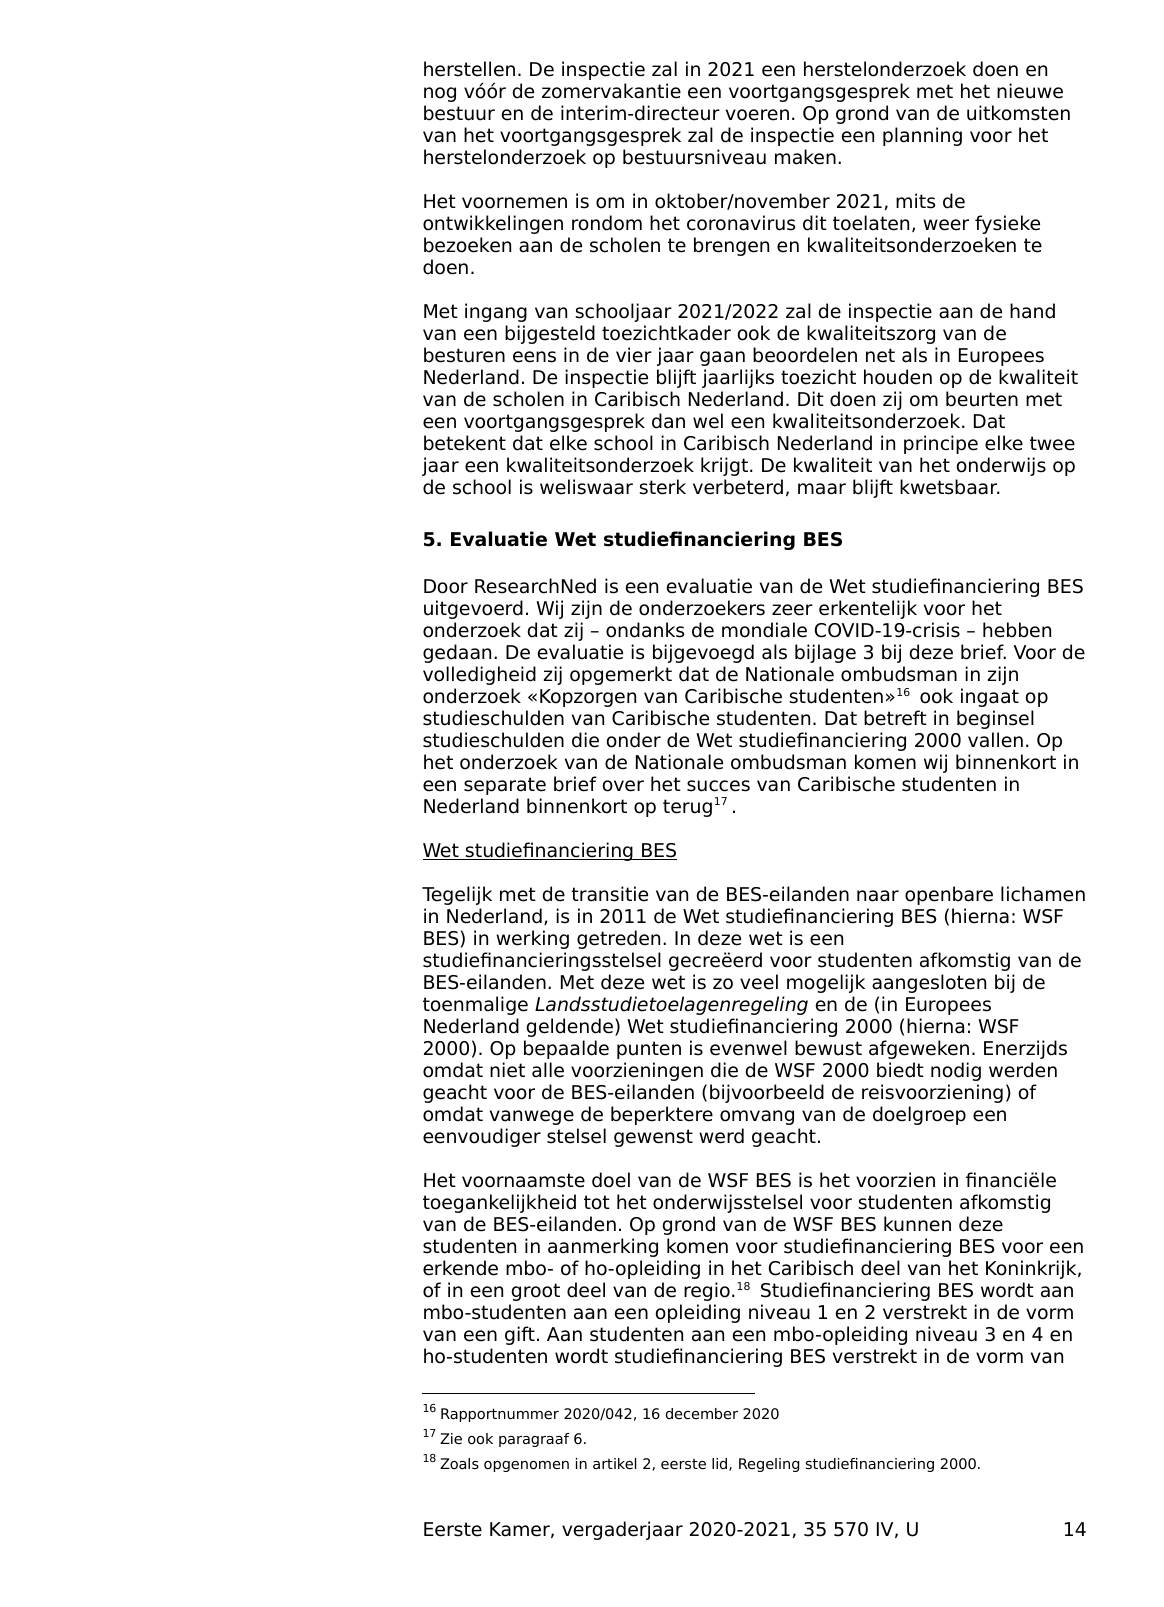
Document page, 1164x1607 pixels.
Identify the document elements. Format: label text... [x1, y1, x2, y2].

text Het voornaamste doel van de WSF BES is het voorzien in financiële toegankelijkheid tot het onderwijsstelsel voor studenten afkomstig van de BES-eilanden. Op grond van de WSF BES kunnen deze studenten in aanmerking komen voor studiefinanciering BES voor een erkende mbo- of ho-opleiding in het Caribisch deel van het Koninkrijk, of in een groot deel van de regio. Studiefinanciering BES wordt aan mbo-studenten aan een opleiding niveau 1 en 2 verstrekt in de vorm van een gift. Aan studenten aan een mbo-opleiding niveau 3 en 4 en ho-studenten wordt studiefinanciering BES verstrekt in de vorm van [422, 1170, 1087, 1368]
text Zoals opgenomen in artikel 2, eerste lid, Regeling studiefinanciering 2000. [422, 1452, 1087, 1474]
text Rapportnummer 2020/042, 16 december 2020 [422, 1402, 1087, 1424]
text Het voornemen is om in oktober/november 2021, mits de ontwikkelingen rondom het coronavirus dit toelaten, weer fysieke bezoeken aan de scholen te brengen en kwaliteitsonderzoeken te doen. [422, 191, 1087, 279]
text Zie ook paragraaf 6. [422, 1427, 1087, 1449]
text Met ingang van schooljaar 2021/2022 zal de inspectie aan de hand van een bijgesteld toezichtkader ook de kwaliteitszorg van de besturen eens in de vier jaar gaan beoordelen net als in Europees Nederland. De inspectie blijft jaarlijks toezicht houden op de kwaliteit van de scholen in Caribisch Nederland. Dit doen zij om beurten met een voortgangsgesprek dan wel een kwaliteitsonderzoek. Dat betekent dat elke school in Caribisch Nederland in principe elke twee jaar een kwaliteitsonderzoek krijgt. De kwaliteit van het onderwijs op de school is weliswaar sterk verbeterd, maar blijft kwetsbaar. [422, 301, 1087, 499]
text Tegelijk met de transitie van de BES-eilanden naar openbare lichamen in Nederland, is in 2011 de Wet studiefinanciering BES (hierna: WSF BES) in werking getreden. In deze wet is een studiefinancieringsstelsel gecreëerd voor studenten afkomstig van de BES-eilanden. Met deze wet is zo veel mogelijk aangesloten bij de toenmalige Landsstudietoelagenregeling en de (in Europees Nederland geldende) Wet studiefinanciering 2000 (hierna: WSF 2000). Op bepaalde punten is evenwel bewust afgeweken. Enerzijds omdat niet alle voorzieningen die de WSF 2000 biedt nodig werden geacht voor de BES-eilanden (bijvoorbeeld de reisvoorziening) of omdat vanwege de beperktere omvang van de doelgroep een eenvoudiger stelsel gewenst werd geacht. [422, 884, 1087, 1148]
subtitle Wet studiefinanciering BES [422, 840, 1087, 862]
text Door ResearchNed is een evaluatie van de Wet studiefinanciering BES uitgevoerd. Wij zijn de onderzoekers zeer erkentelijk voor het onderzoek dat zij – ondanks de mondiale COVID-19-crisis – hebben gedaan. De evaluatie is bijgevoegd als bijlage 3 bij deze brief. Voor de volledigheid zij opgemerkt dat de Nationale ombudsman in zijn onderzoek «Kopzorgen van Caribische studenten» ook ingaat op studieschulden van Caribische studenten. Dat betreft in beginsel studieschulden die onder de Wet studiefinanciering 2000 vallen. Op het onderzoek van de Nationale ombudsman komen wij binnenkort in een separate brief over het succes van Caribische studenten in Nederland binnenkort op terug. [422, 576, 1087, 818]
subtitle 5. Evaluatie Wet studiefinanciering BES [422, 529, 1087, 551]
text herstellen. De inspectie zal in 2021 een herstelonderzoek doen en nog vóór de zomervakantie een voortgangsgesprek met het nieuwe bestuur en de interim-directeur voeren. Op grond van de uitkomsten van het voortgangsgesprek zal de inspectie een planning voor het herstelonderzoek op bestuursniveau maken. [422, 59, 1087, 169]
